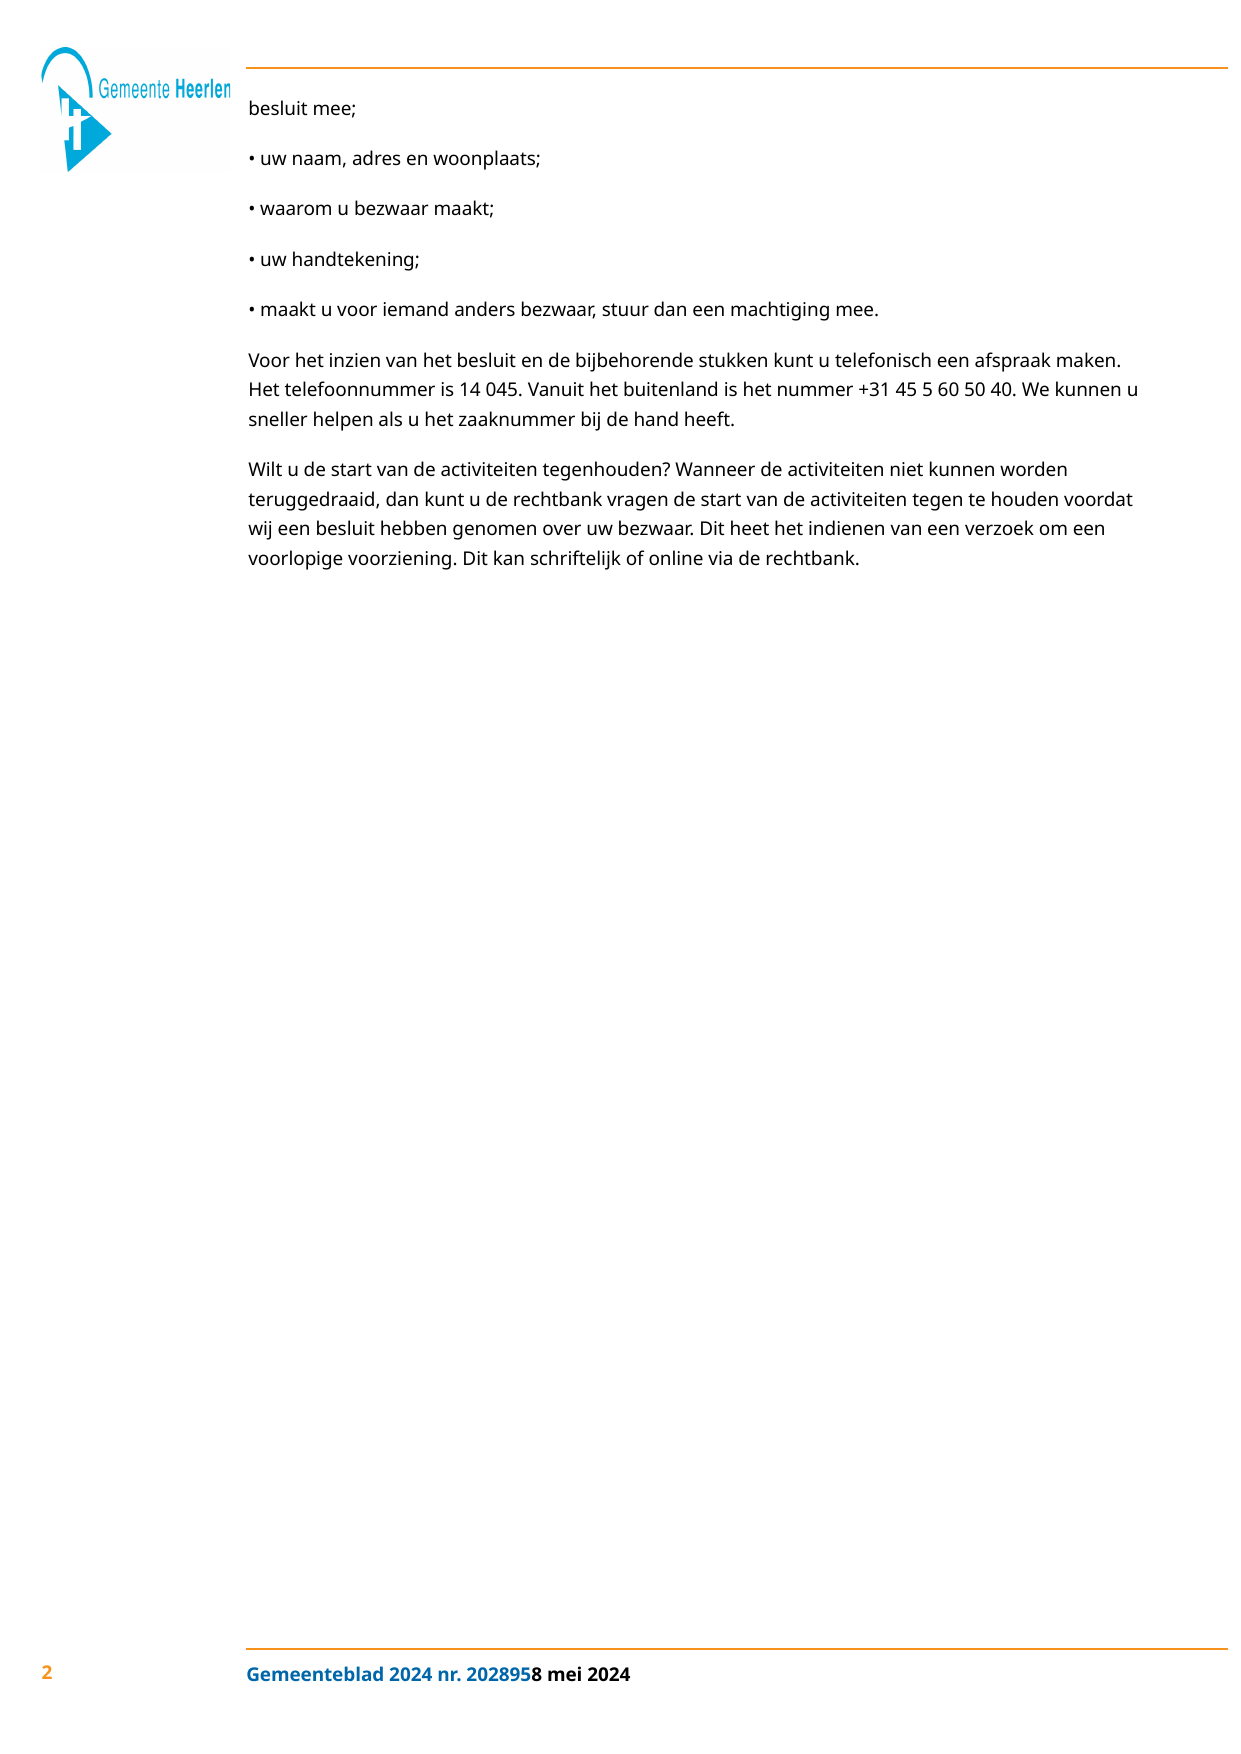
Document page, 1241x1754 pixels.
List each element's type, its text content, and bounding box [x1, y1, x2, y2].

text • waarom u bezwaar maakt; [248, 196, 1152, 221]
text Voor het inzien van het besluit en de bijbehorende stukken kunt u telefonisch een afspraak maken. Het telefoonnummer is 14 045. Vanuit het buitenland is het nummer +31 45 5 60 50 40. We kunnen u sneller helpen als u het zaaknummer bij de hand heeft. [248, 347, 1152, 432]
picture [41, 47, 231, 172]
text • uw naam, adres en woonplaats; [248, 145, 1152, 171]
text Wilt u de start van de activiteiten tegenhouden? Wanneer de activiteiten niet kunnen worden teruggedraaid, dan kunt u de rechtbank vragen de start van de activiteiten tegen te houden voordat wij een besluit hebben genomen over uw bezwaar. Dit heet het indienen van een verzoek om een voorlopige voorziening. Dit kan schriftelijk of online via de rechtbank. [248, 456, 1152, 571]
text • maakt u voor iemand anders bezwaar, stuur dan een machtiging mee. [248, 296, 1152, 322]
text • uw handtekening; [248, 246, 1152, 272]
text besluit mee; [248, 95, 1152, 121]
picture [41, 47, 59, 70]
